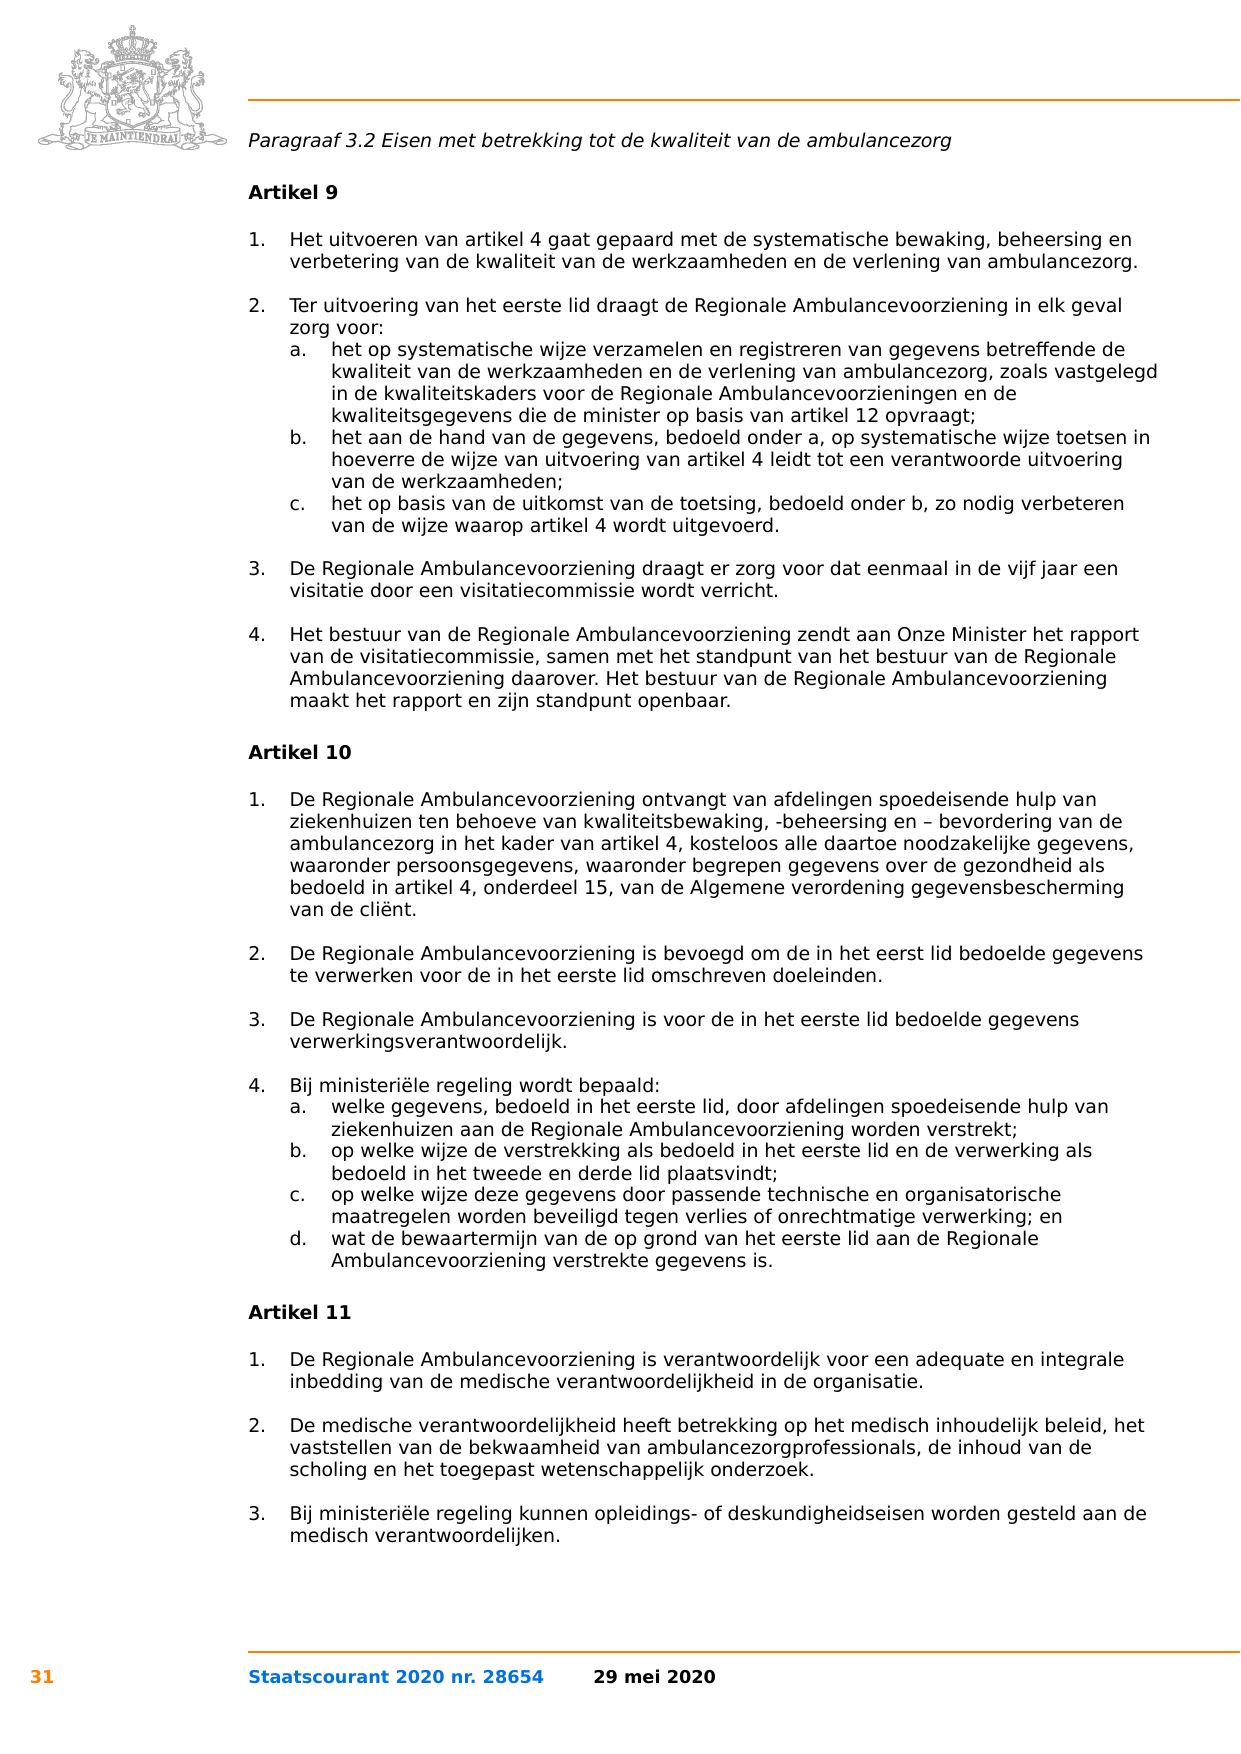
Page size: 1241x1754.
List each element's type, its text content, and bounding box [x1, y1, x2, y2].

text a. welke gegevens, bedoeld in het eerste lid, door afdelingen spoedeisende hulp van ziekenhuizen aan de Regionale Ambulancevoorziening worden verstrekt; [289, 1096, 1163, 1140]
text c. het op basis van de uitkomst van de toetsing, bedoeld onder b, zo nodig verbeteren van de wijze waarop artikel 4 wordt uitgevoerd. [289, 492, 1163, 536]
subtitle Artikel 10 [248, 742, 1163, 764]
text b. het aan de hand van de gegevens, bedoeld onder a, op systematische wijze toetsen in hoeverre de wijze van uitvoering van artikel 4 leidt tot een verantwoorde uitvoering van de werkzaamheden; [289, 427, 1163, 492]
text 3. De Regionale Ambulancevoorziening draagt er zorg voor dat eenmaal in de vijf jaar een visitatie door een visitatiecommissie wordt verricht. [248, 558, 1163, 602]
text a. het op systematische wijze verzamelen en registreren van gegevens betreffende de kwaliteit van de werkzaamheden en de verlening van ambulancezorg, zoals vastgelegd in de kwaliteitskaders voor de Regionale Ambulancevoorzieningen en de kwaliteitsgegevens die de minister op basis van artikel 12 opvraagt; [289, 339, 1163, 427]
text b. op welke wijze de verstrekking als bedoeld in het eerste lid en de verwerking als bedoeld in het tweede en derde lid plaatsvindt; [289, 1140, 1163, 1184]
text c. op welke wijze deze gegevens door passende technische en organisatorische maatregelen worden beveiligd tegen verlies of onrechtmatige verwerking; en [289, 1184, 1163, 1228]
text 3. De Regionale Ambulancevoorziening is voor de in het eerste lid bedoelde gegevens verwerkingsverantwoordelijk. [248, 1009, 1163, 1053]
subtitle Artikel 11 [248, 1302, 1163, 1324]
subtitle Paragraaf 3.2 Eisen met betrekking tot de kwaliteit van de ambulancezorg [248, 130, 1163, 152]
picture [38, 25, 227, 150]
text 1. De Regionale Ambulancevoorziening is verantwoordelijk voor een adequate en integrale inbedding van de medische verantwoordelijkheid in de organisatie. [248, 1349, 1163, 1393]
text 4. Bij ministeriële regeling wordt bepaald: [248, 1074, 1163, 1096]
text 2. Ter uitvoering van het eerste lid draagt de Regionale Ambulancevoorziening in elk geval zorg voor: [248, 295, 1163, 339]
text d. wat de bewaartermijn van de op grond van het eerste lid aan de Regionale Ambulancevoorziening verstrekte gegevens is. [289, 1228, 1163, 1272]
text 2. De Regionale Ambulancevoorziening is bevoegd om de in het eerst lid bedoelde gegevens te verwerken voor de in het eerste lid omschreven doeleinden. [248, 943, 1163, 987]
text 2. De medische verantwoordelijkheid heeft betrekking op het medisch inhoudelijk beleid, het vaststellen van de bekwaamheid van ambulancezorgprofessionals, de inhoud van de scholing en het toegepast wetenschappelijk onderzoek. [248, 1415, 1163, 1481]
text 4. Het bestuur van de Regionale Ambulancevoorziening zendt aan Onze Minister het rapport van de visitatiecommissie, samen met het standpunt van het bestuur van de Regionale Ambulancevoorziening daarover. Het bestuur van de Regionale Ambulancevoorziening maakt het rapport en zijn standpunt openbaar. [248, 624, 1163, 712]
text 3. Bij ministeriële regeling kunnen opleidings- of deskundigheidseisen worden gesteld aan de medisch verantwoordelijken. [248, 1503, 1163, 1547]
text 1. De Regionale Ambulancevoorziening ontvangt van afdelingen spoedeisende hulp van ziekenhuizen ten behoeve van kwaliteitsbewaking, -beheersing en – bevordering van de ambulancezorg in het kader van artikel 4, kosteloos alle daartoe noodzakelijke gegevens, waaronder persoonsgegevens, waaronder begrepen gegevens over de gezondheid als bedoeld in artikel 4, onderdeel 15, van de Algemene verordening gegevensbescherming van de cliënt. [248, 789, 1163, 921]
subtitle Artikel 9 [248, 182, 1163, 204]
text 1. Het uitvoeren van artikel 4 gaat gepaard met de systematische bewaking, beheersing en verbetering van de kwaliteit van de werkzaamheden en de verlening van ambulancezorg. [248, 229, 1163, 273]
